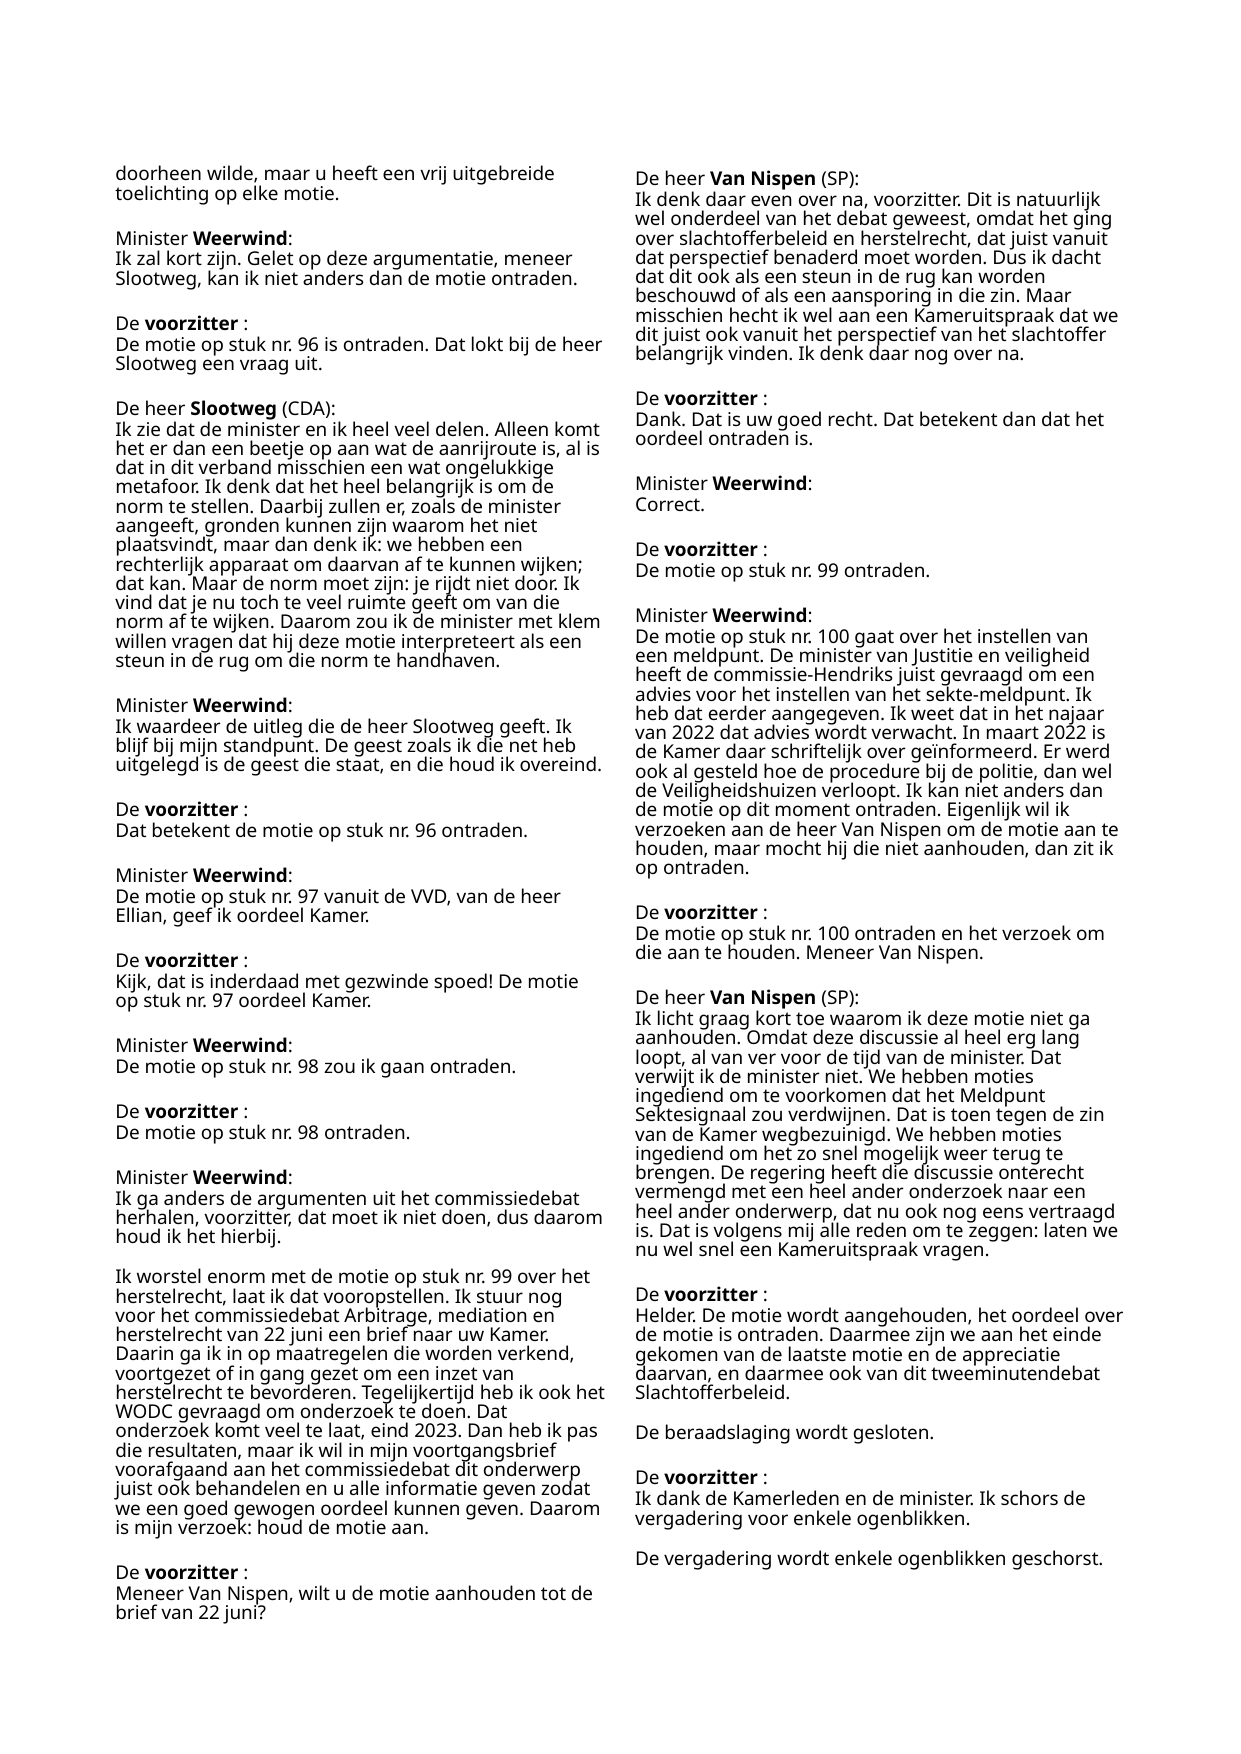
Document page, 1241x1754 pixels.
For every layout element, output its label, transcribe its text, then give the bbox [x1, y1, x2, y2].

text Helder. De motie wordt aangehouden, het oordeel over de motie is ontraden. Daarmee zijn we aan het einde gekomen van de laatste motie en de appreciatie daarvan, en daarmee ook van dit tweeminutendebat Slachtofferbeleid. [635, 1307, 1125, 1403]
text Ik zal kort zijn. Gelet op deze argumentatie, meneer Slootweg, kan ik niet anders dan de motie ontraden. [115, 250, 605, 289]
text De heer Van Nispen (SP): [635, 984, 1125, 1010]
text doorheen wilde, maar u heeft een vrij uitgebreide toelichting op elke motie. [115, 165, 605, 204]
text Minister Weerwind: [635, 602, 1125, 628]
text De voorzitter : [115, 1098, 605, 1124]
text Minister Weerwind: [115, 692, 605, 718]
text Correct. [635, 496, 1125, 516]
text De motie op stuk nr. 98 zou ik gaan ontraden. [115, 1058, 605, 1077]
text Ik worstel enorm met de motie op stuk nr. 99 over het herstelrecht, laat ik dat vooropstellen. Ik stuur nog voor het commissiedebat Arbitrage, mediation en herstelrecht van 22 juni een brief naar uw Kamer. Daarin ga ik in op maatregelen die worden verkend, voortgezet of in gang gezet om een inzet van herstelrecht te bevorderen. Tegelijkertijd heb ik ook het WODC gevraagd om onderzoek te doen. Dat onderzoek komt veel te laat, eind 2023. Dan heb ik pas die resultaten, maar ik wil in mijn voortgangsbrief voorafgaand aan het commissiedebat dit onderwerp juist ook behandelen en u alle informatie geven zodat we een goed gewogen oordeel kunnen geven. Daarom is mijn verzoek: houd de motie aan. [115, 1268, 605, 1538]
text Ik zie dat de minister en ik heel veel delen. Alleen komt het er dan een beetje op aan wat de aanrijroute is, al is dat in dit verband misschien een wat ongelukkige metafoor. Ik denk dat het heel belangrijk is om de norm te stellen. Daarbij zullen er, zoals de minister aangeeft, gronden kunnen zijn waarom het niet plaatsvindt, maar dan denk ik: we hebben een rechterlijk apparaat om daarvan af te kunnen wijken; dat kan. Maar de norm moet zijn: je rijdt niet door. Ik vind dat je nu toch te veel ruimte geeft om van die norm af te wijken. Daarom zou ik de minister met klem willen vragen dat hij deze motie interpreteert als een steun in de rug om die norm te handhaven. [115, 421, 605, 671]
text De heer Slootweg (CDA): [115, 395, 605, 421]
text De motie op stuk nr. 100 gaat over het instellen van een meldpunt. De minister van Justitie en veiligheid heeft de commissie-Hendriks juist gevraagd om een advies voor het instellen van het sekte-meldpunt. Ik heb dat eerder aangegeven. Ik weet dat in het najaar van 2022 dat advies wordt verwacht. In maart 2022 is de Kamer daar schriftelijk over geïnformeerd. Er werd ook al gesteld hoe de procedure bij de politie, dan wel de Veiligheidshuizen verloopt. Ik kan niet anders dan de motie op dit moment ontraden. Eigenlijk wil ik verzoeken aan de heer Van Nispen om de motie aan te houden, maar mocht hij die niet aanhouden, dan zit ik op ontraden. [635, 628, 1125, 878]
text Minister Weerwind: [115, 1164, 605, 1190]
text De voorzitter : [115, 1559, 605, 1585]
text De voorzitter : [115, 310, 605, 336]
text Minister Weerwind: [115, 225, 605, 250]
text Meneer Van Nispen, wilt u de motie aanhouden tot de brief van 22 juni? [115, 1585, 605, 1623]
text De motie op stuk nr. 97 vanuit de VVD, van de heer Ellian, geef ik oordeel Kamer. [115, 888, 605, 926]
text De voorzitter : [115, 947, 605, 973]
text Dank. Dat is uw goed recht. Dat betekent dan dat het oordeel ontraden is. [635, 411, 1125, 450]
text De motie op stuk nr. 98 ontraden. [115, 1124, 605, 1143]
text Ik dank de Kamerleden en de minister. Ik schors de vergadering voor enkele ogenblikken. [635, 1490, 1125, 1529]
text Ik licht graag kort toe waarom ik deze motie niet ga aanhouden. Omdat deze discussie al heel erg lang loopt, al van ver voor de tijd van de minister. Dat verwijt ik de minister niet. We hebben moties ingediend om te voorkomen dat het Meldpunt Sektesignaal zou verdwijnen. Dat is toen tegen de zin van de Kamer wegbezuinigd. We hebben moties ingediend om het zo snel mogelijk weer terug te brengen. De regering heeft die discussie onterecht vermengd met een heel ander onderzoek naar een heel ander onderwerp, dat nu ook nog eens vertraagd is. Dat is volgens mij alle reden om te zeggen: laten we nu wel snel een Kameruitspraak vragen. [635, 1010, 1125, 1261]
text De beraadslaging wordt gesloten. [635, 1424, 1125, 1444]
text De motie op stuk nr. 99 ontraden. [635, 562, 1125, 581]
text De voorzitter : [635, 536, 1125, 562]
text Dat betekent de motie op stuk nr. 96 ontraden. [115, 822, 605, 841]
text De voorzitter : [635, 1464, 1125, 1490]
text De heer Van Nispen (SP): [635, 165, 1125, 191]
text De voorzitter : [635, 899, 1125, 925]
text Ik denk daar even over na, voorzitter. Dit is natuurlijk wel onderdeel van het debat geweest, omdat het ging over slachtofferbeleid en herstelrecht, dat juist vanuit dat perspectief benaderd moet worden. Dus ik dacht dat dit ook als een steun in de rug kan worden beschouwd of als een aansporing in die zin. Maar misschien hecht ik wel aan een Kameruitspraak dat we dit juist ook vanuit het perspectief van het slachtoffer belangrijk vinden. Ik denk daar nog over na. [635, 191, 1125, 364]
text Ik ga anders de argumenten uit het commissiedebat herhalen, voorzitter, dat moet ik niet doen, dus daarom houd ik het hierbij. [115, 1190, 605, 1248]
text De voorzitter : [635, 1281, 1125, 1307]
text Minister Weerwind: [635, 471, 1125, 496]
text Minister Weerwind: [115, 1032, 605, 1058]
text Minister Weerwind: [115, 862, 605, 888]
text De voorzitter : [115, 796, 605, 822]
text De vergadering wordt enkele ogenblikken geschorst. [635, 1549, 1125, 1569]
text De motie op stuk nr. 96 is ontraden. Dat lokt bij de heer Slootweg een vraag uit. [115, 336, 605, 374]
text De voorzitter : [635, 385, 1125, 411]
text Ik waardeer de uitleg die de heer Slootweg geeft. Ik blijf bij mijn standpunt. De geest zoals ik die net heb uitgelegd is de geest die staat, en die houd ik overeind. [115, 718, 605, 776]
text Kijk, dat is inderdaad met gezwinde spoed! De motie op stuk nr. 97 oordeel Kamer. [115, 973, 605, 1012]
text De motie op stuk nr. 100 ontraden en het verzoek om die aan te houden. Meneer Van Nispen. [635, 925, 1125, 963]
